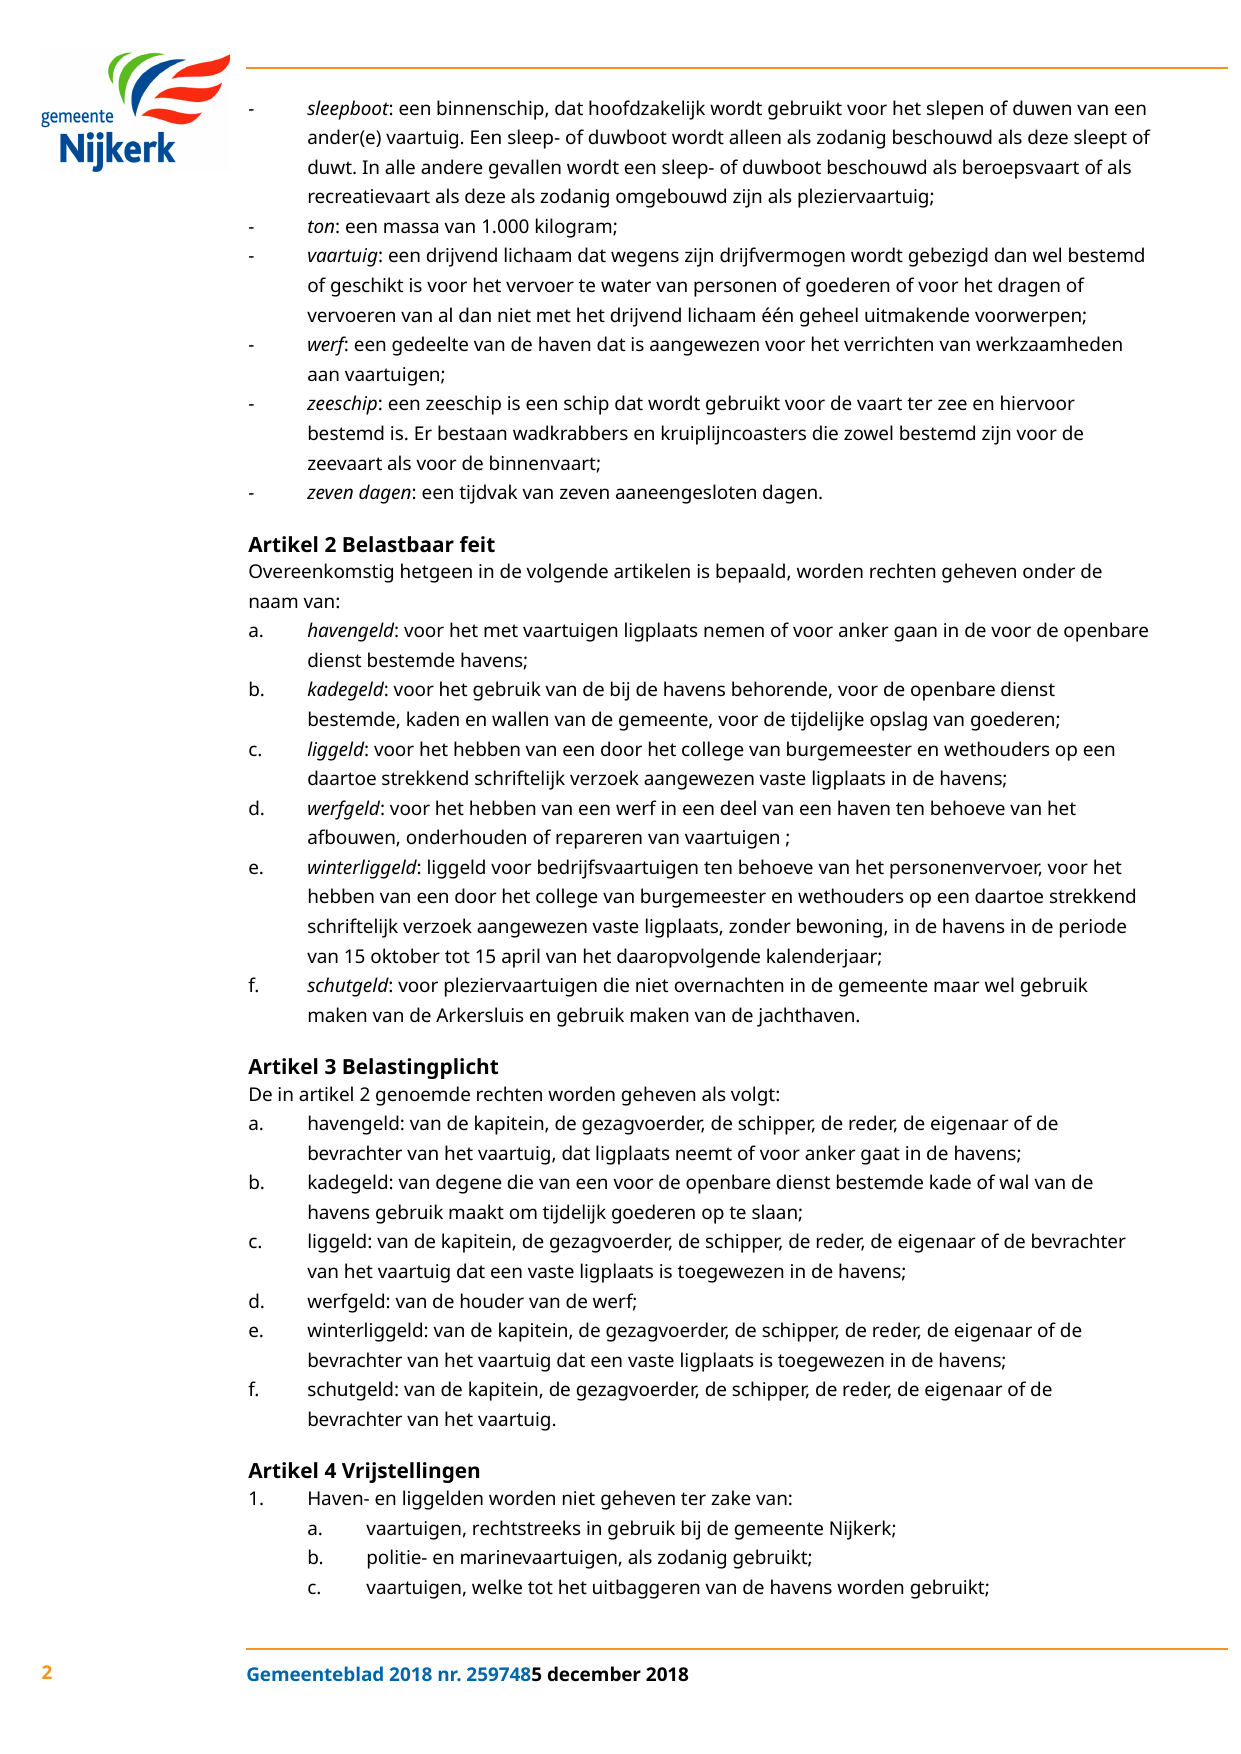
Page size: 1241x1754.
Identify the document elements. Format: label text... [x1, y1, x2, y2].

text Overeenkomstig hetgeen in de volgende artikelen is bepaald, worden rechten geheven onder de naam van: [248, 558, 1152, 613]
list vaartuig: een drijvend lichaam dat wegens zijn drijfvermogen wordt gebezigd dan wel bestemd of geschikt is voor het vervoer te water van personen of goederen of voor het dragen of vervoeren van al dan niet met het drijvend lichaam één geheel uitmakende voorwerpen; [248, 243, 1152, 328]
list ton: een massa van 1.000 kilogram; [248, 213, 1152, 239]
list sleepboot: een binnenschip, dat hoofdzakelijk wordt gebruikt voor het slepen of duwen van een ander(e) vaartuig. Een sleep- of duwboot wordt alleen als zodanig beschouwd als deze sleept of duwt. In alle andere gevallen wordt een sleep- of duwboot beschouwd als beroepsvaart of als recreatievaart als deze als zodanig omgebouwd zijn als pleziervaartuig; [248, 95, 1152, 209]
list zeven dagen: een tijdvak van zeven aaneengesloten dagen. [248, 479, 1152, 505]
list schutgeld: voor pleziervaartuigen die niet overnachten in de gemeente maar wel gebruik maken van de Arkersluis en gebruik maken van de jachthaven. [248, 972, 1152, 1028]
list vaartuigen, rechtstreeks in gebruik bij de gemeente Nijkerk; [307, 1515, 1152, 1540]
list havengeld: voor het met vaartuigen ligplaats nemen of voor anker gaan in de voor de openbare dienst bestemde havens; [248, 617, 1152, 673]
text Artikel 4 Vrijstellingen [248, 1457, 1152, 1485]
list politie- en marinevaartuigen, als zodanig gebruikt; [307, 1544, 1152, 1570]
list zeeschip: een zeeschip is een schip dat wordt gebruikt voor de vaart ter zee en hiervoor bestemd is. Er bestaan wadkrabbers en kruiplijncoasters die zowel bestemd zijn voor de zeevaart als voor de binnenvaart; [248, 391, 1152, 476]
list vaartuigen, welke tot het uitbaggeren van de havens worden gebruikt; [307, 1574, 1152, 1599]
list winterliggeld: liggeld voor bedrijfsvaartuigen ten behoeve van het personenvervoer, voor het hebben van een door het college van burgemeester en wethouders op een daartoe strekkend schriftelijk verzoek aangewezen vaste ligplaats, zonder bewoning, in de havens in de periode van 15 oktober tot 15 april van het daaropvolgende kalenderjaar; [248, 854, 1152, 968]
list Haven- en liggelden worden niet geheven ter zake van: [248, 1485, 1152, 1511]
list havengeld: van de kapitein, de gezagvoerder, de schipper, de reder, de eigenaar of de bevrachter van het vaartuig, dat ligplaats neemt of voor anker gaat in de havens; [248, 1110, 1152, 1166]
list kadegeld: voor het gebruik van de bij de havens behorende, voor de openbare dienst bestemde, kaden en wallen van de gemeente, voor de tijdelijke opslag van goederen; [248, 677, 1152, 732]
list schutgeld: van de kapitein, de gezagvoerder, de schipper, de reder, de eigenaar of de bevrachter van het vaartuig. [248, 1377, 1152, 1432]
text Artikel 3 Belastingplicht [248, 1052, 1152, 1081]
list liggeld: van de kapitein, de gezagvoerder, de schipper, de reder, de eigenaar of de bevrachter van het vaartuig dat een vaste ligplaats is toegewezen in de havens; [248, 1229, 1152, 1284]
list liggeld: voor het hebben van een door het college van burgemeester en wethouders op een daartoe strekkend schriftelijk verzoek aangewezen vaste ligplaats in de havens; [248, 736, 1152, 791]
list werfgeld: voor het hebben van een werf in een deel van een haven ten behoeve van het afbouwen, onderhouden of repareren van vaartuigen ; [248, 795, 1152, 850]
list werfgeld: van de houder van de werf; [248, 1288, 1152, 1314]
text De in artikel 2 genoemde rechten worden geheven als volgt: [248, 1081, 1152, 1107]
list kadegeld: van degene die van een voor de openbare dienst bestemde kade of wal van de havens gebruik maakt om tijdelijk goederen op te slaan; [248, 1169, 1152, 1225]
picture [41, 47, 231, 172]
list winterliggeld: van de kapitein, de gezagvoerder, de schipper, de reder, de eigenaar of de bevrachter van het vaartuig dat een vaste ligplaats is toegewezen in de havens; [248, 1317, 1152, 1373]
list werf: een gedeelte van de haven dat is aangewezen voor het verrichten van werkzaamheden aan vaartuigen; [248, 331, 1152, 387]
text Artikel 2 Belastbaar feit [248, 530, 1152, 558]
